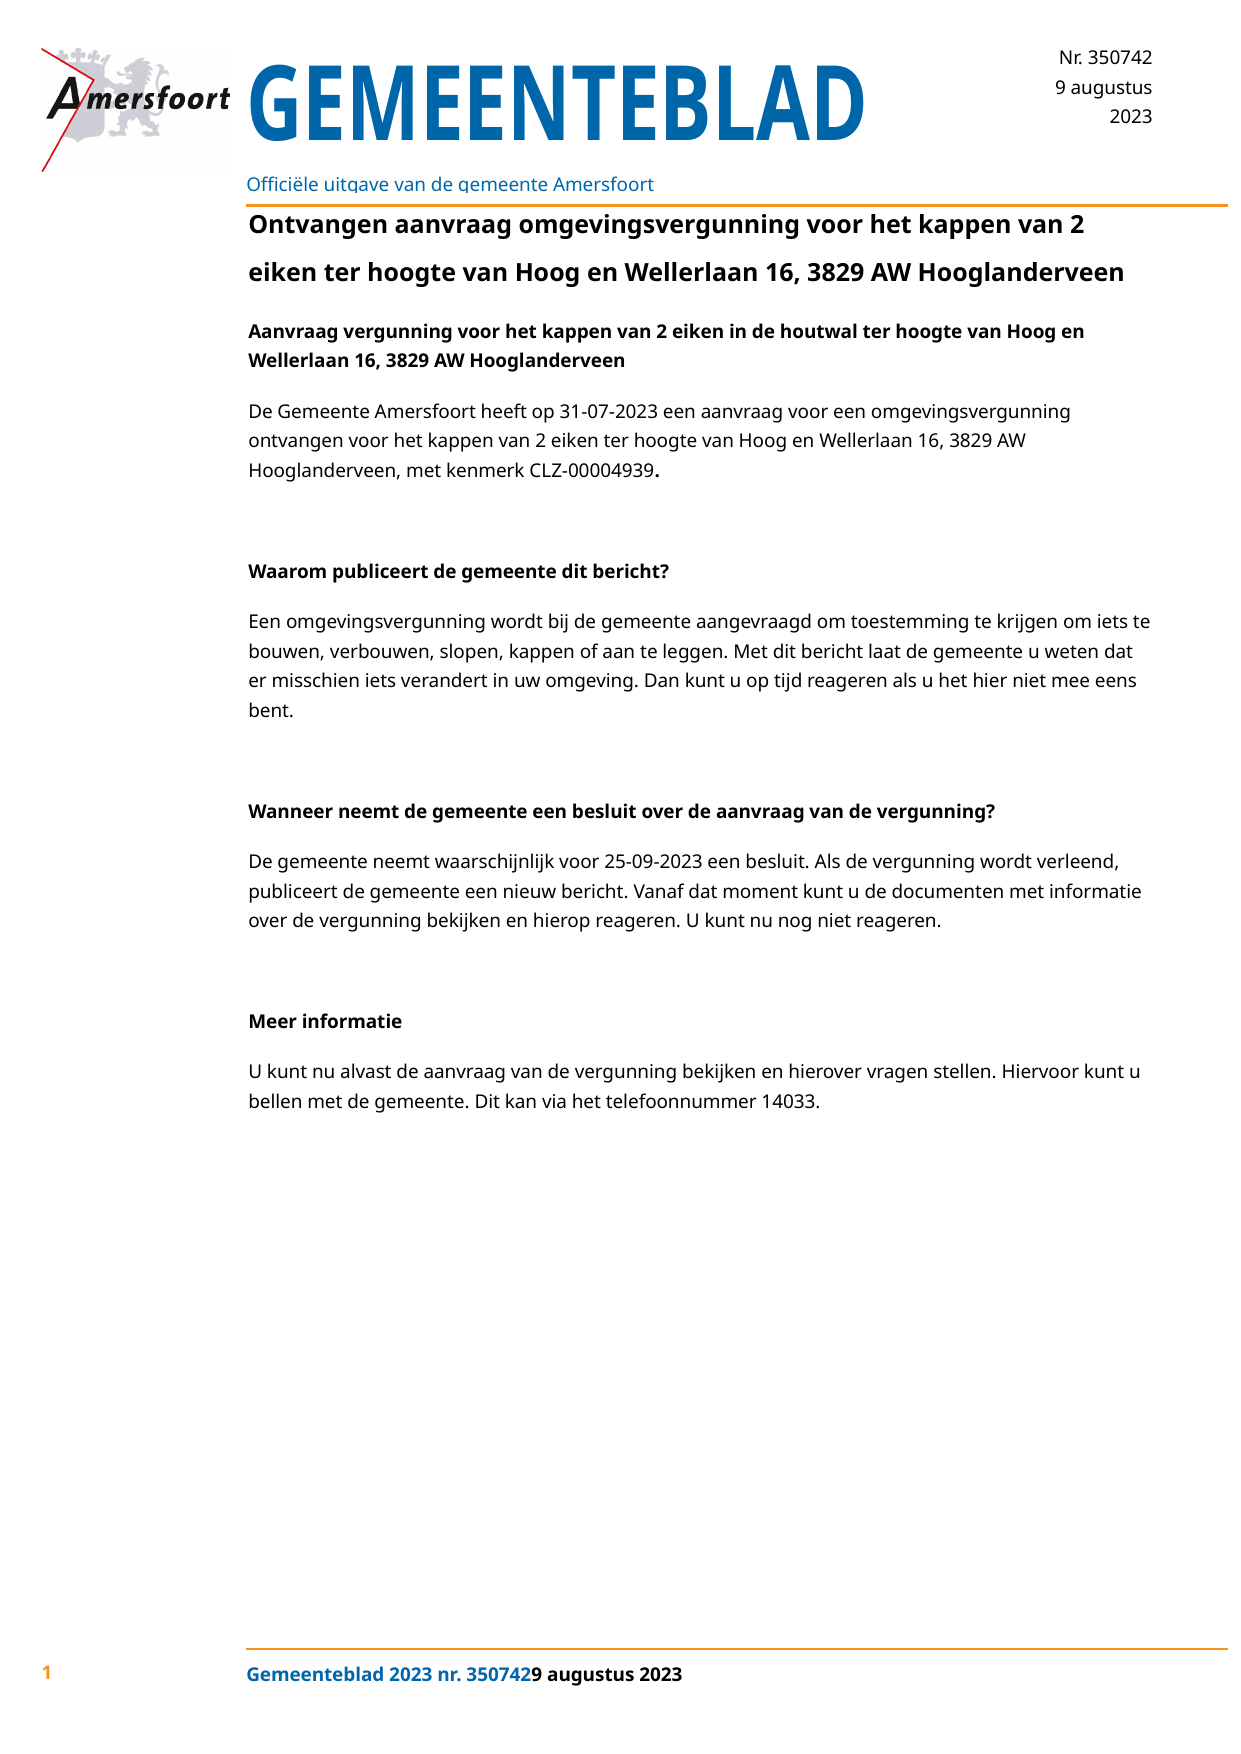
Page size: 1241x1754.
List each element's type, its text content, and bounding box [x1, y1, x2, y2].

text Waarom publiceert de gemeente dit bericht? [248, 558, 1152, 584]
text Ontvangen aanvraag omgevingsvergunning voor het kappen van 2 eiken ter hoogte van Hoog en Wellerlaan 16, 3829 AW Hooglanderveen [248, 207, 1152, 288]
text Een omgevingsvergunning wordt bij de gemeente aangevraagd om toestemming te krijgen om iets te bouwen, verbouwen, slopen, kappen of aan te leggen. Met dit bericht laat de gemeente u weten dat er misschien iets verandert in uw omgeving. Dan kunt u op tijd reageren als u het hier niet mee eens bent. [248, 608, 1152, 723]
text De Gemeente Amersfoort heeft op 31-07-2023 een aanvraag voor een omgevingsvergunning ontvangen voor het kappen van 2 eiken ter hoogte van Hoog en Wellerlaan 16, 3829 AW Hooglanderveen, met kenmerk CLZ-00004939. [248, 398, 1152, 483]
text Meer informatie [248, 1008, 1152, 1034]
text Aanvraag vergunning voor het kappen van 2 eiken in de houtwal ter hoogte van Hoog en Wellerlaan 16, 3829 AW Hooglanderveen [248, 318, 1152, 373]
text Wanneer neemt de gemeente een besluit over de aanvraag van de vergunning? [248, 798, 1152, 824]
text De gemeente neemt waarschijnlijk voor 25-09-2023 een besluit. Als de vergunning wordt verleend, publiceert de gemeente een nieuw bericht. Vanaf dat moment kunt u de documenten met informatie over de vergunning bekijken en hierop reageren. U kunt nu nog niet reageren. [248, 848, 1152, 933]
picture [41, 47, 231, 172]
text U kunt nu alvast de aanvraag van de vergunning bekijken en hierover vragen stellen. Hiervoor kunt u bellen met de gemeente. Dit kan via het telefoonnummer 14033. [248, 1059, 1152, 1114]
